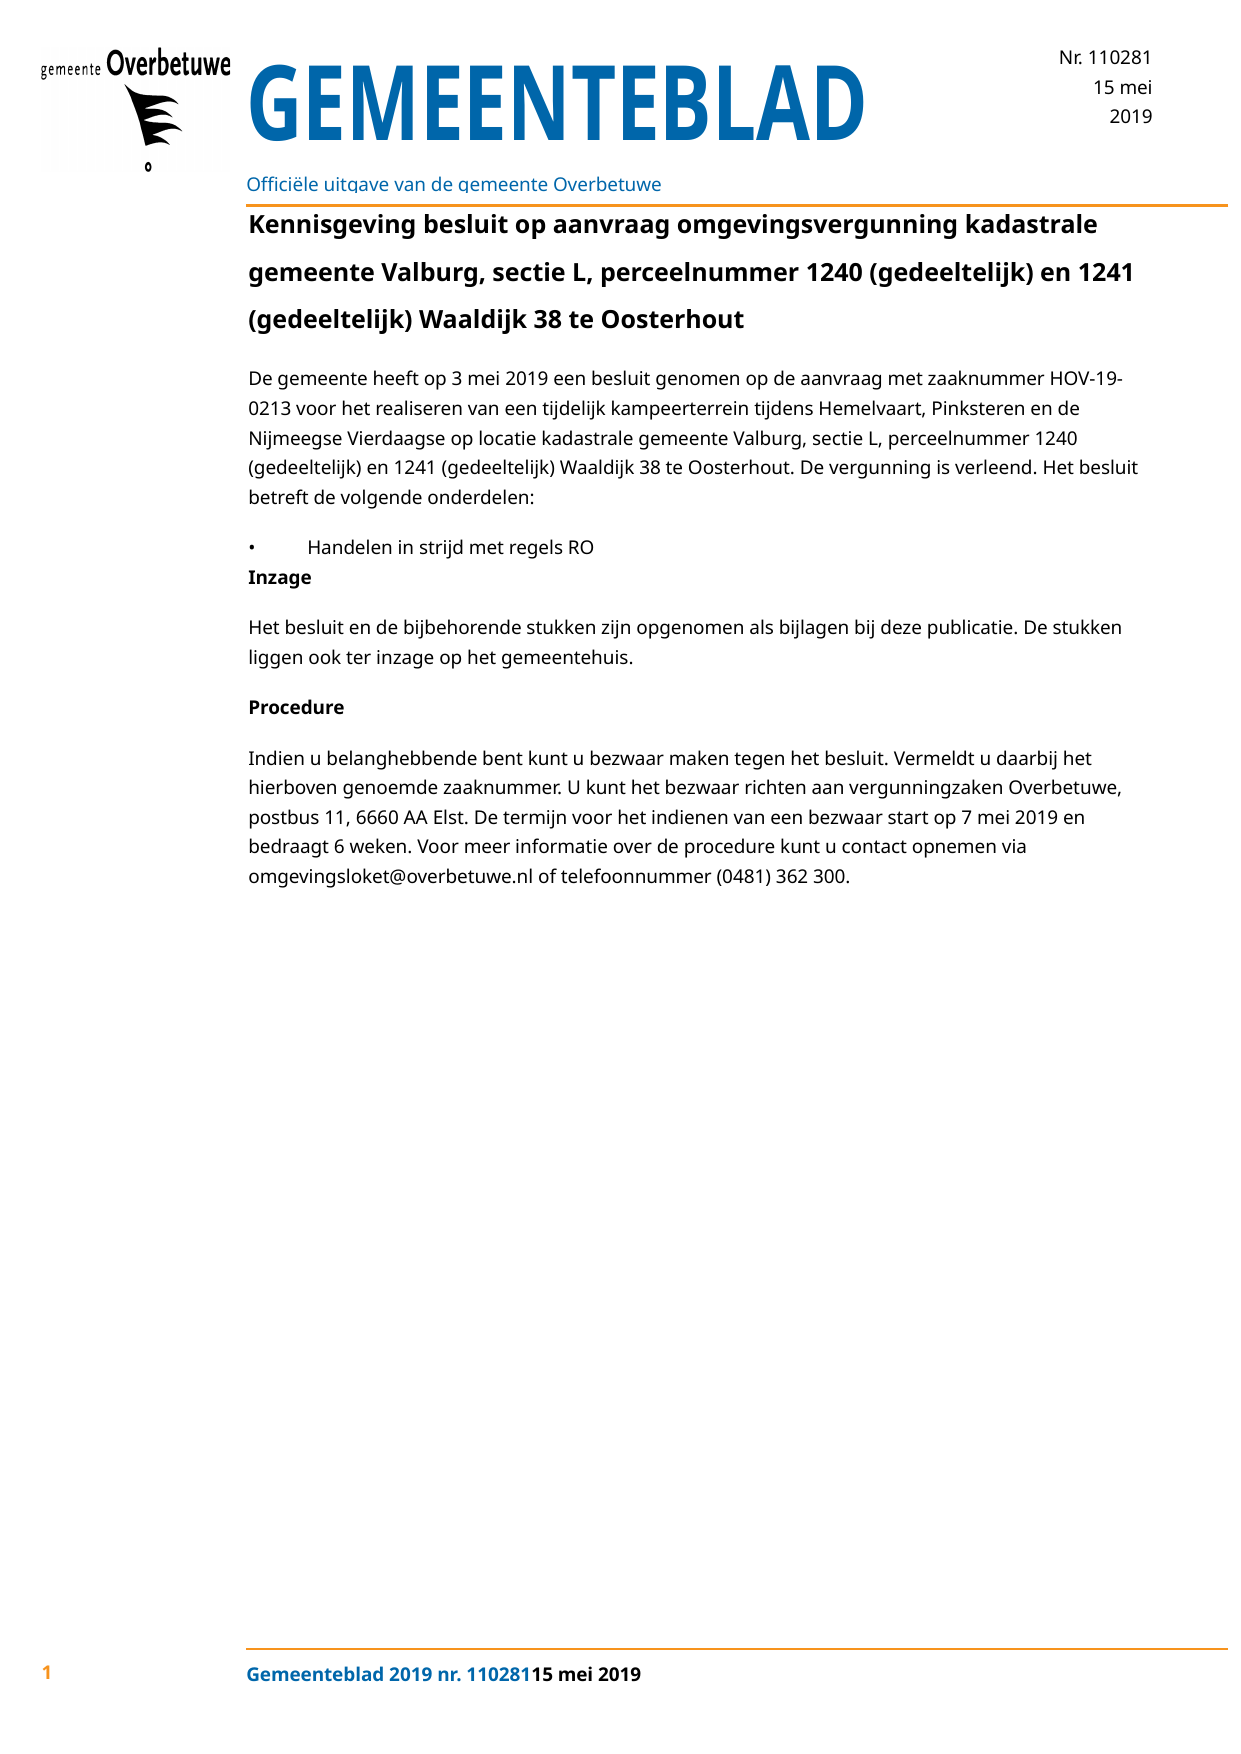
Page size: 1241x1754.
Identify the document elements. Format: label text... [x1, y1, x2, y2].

text Indien u belanghebbende bent kunt u bezwaar maken tegen het besluit. Vermeldt u daarbij het hierboven genoemde zaaknummer. U kunt het bezwaar richten aan vergunningzaken Overbetuwe, postbus 11, 6660 AA Elst. De termijn voor het indienen van een bezwaar start op 7 mei 2019 en bedraagt 6 weken. Voor meer informatie over de procedure kunt u contact opnemen via omgevingsloket@overbetuwe.nl of telefoonnummer (0481) 362 300. [248, 745, 1152, 889]
text Kennisgeving besluit op aanvraag omgevingsvergunning kadastrale gemeente Valburg, sectie L, perceelnummer 1240 (gedeeltelijk) en 1241 (gedeeltelijk) Waaldijk 38 te Oosterhout [248, 207, 1152, 336]
picture [41, 47, 231, 172]
text Het besluit en de bijbehorende stukken zijn opgenomen als bijlagen bij deze publicatie. De stukken liggen ook ter inzage op het gemeentehuis. [248, 614, 1152, 669]
list Handelen in strijd met regels RO [248, 534, 1152, 560]
text Procedure [248, 694, 1152, 720]
text De gemeente heeft op 3 mei 2019 een besluit genomen op de aanvraag met zaaknummer HOV-19-0213 voor het realiseren van een tijdelijk kampeerterrein tijdens Hemelvaart, Pinksteren en de Nijmeegse Vierdaagse op locatie kadastrale gemeente Valburg, sectie L, perceelnummer 1240 (gedeeltelijk) en 1241 (gedeeltelijk) Waaldijk 38 te Oosterhout. De vergunning is verleend. Het besluit betreft de volgende onderdelen: [248, 366, 1152, 509]
text Inzage [248, 564, 1152, 589]
